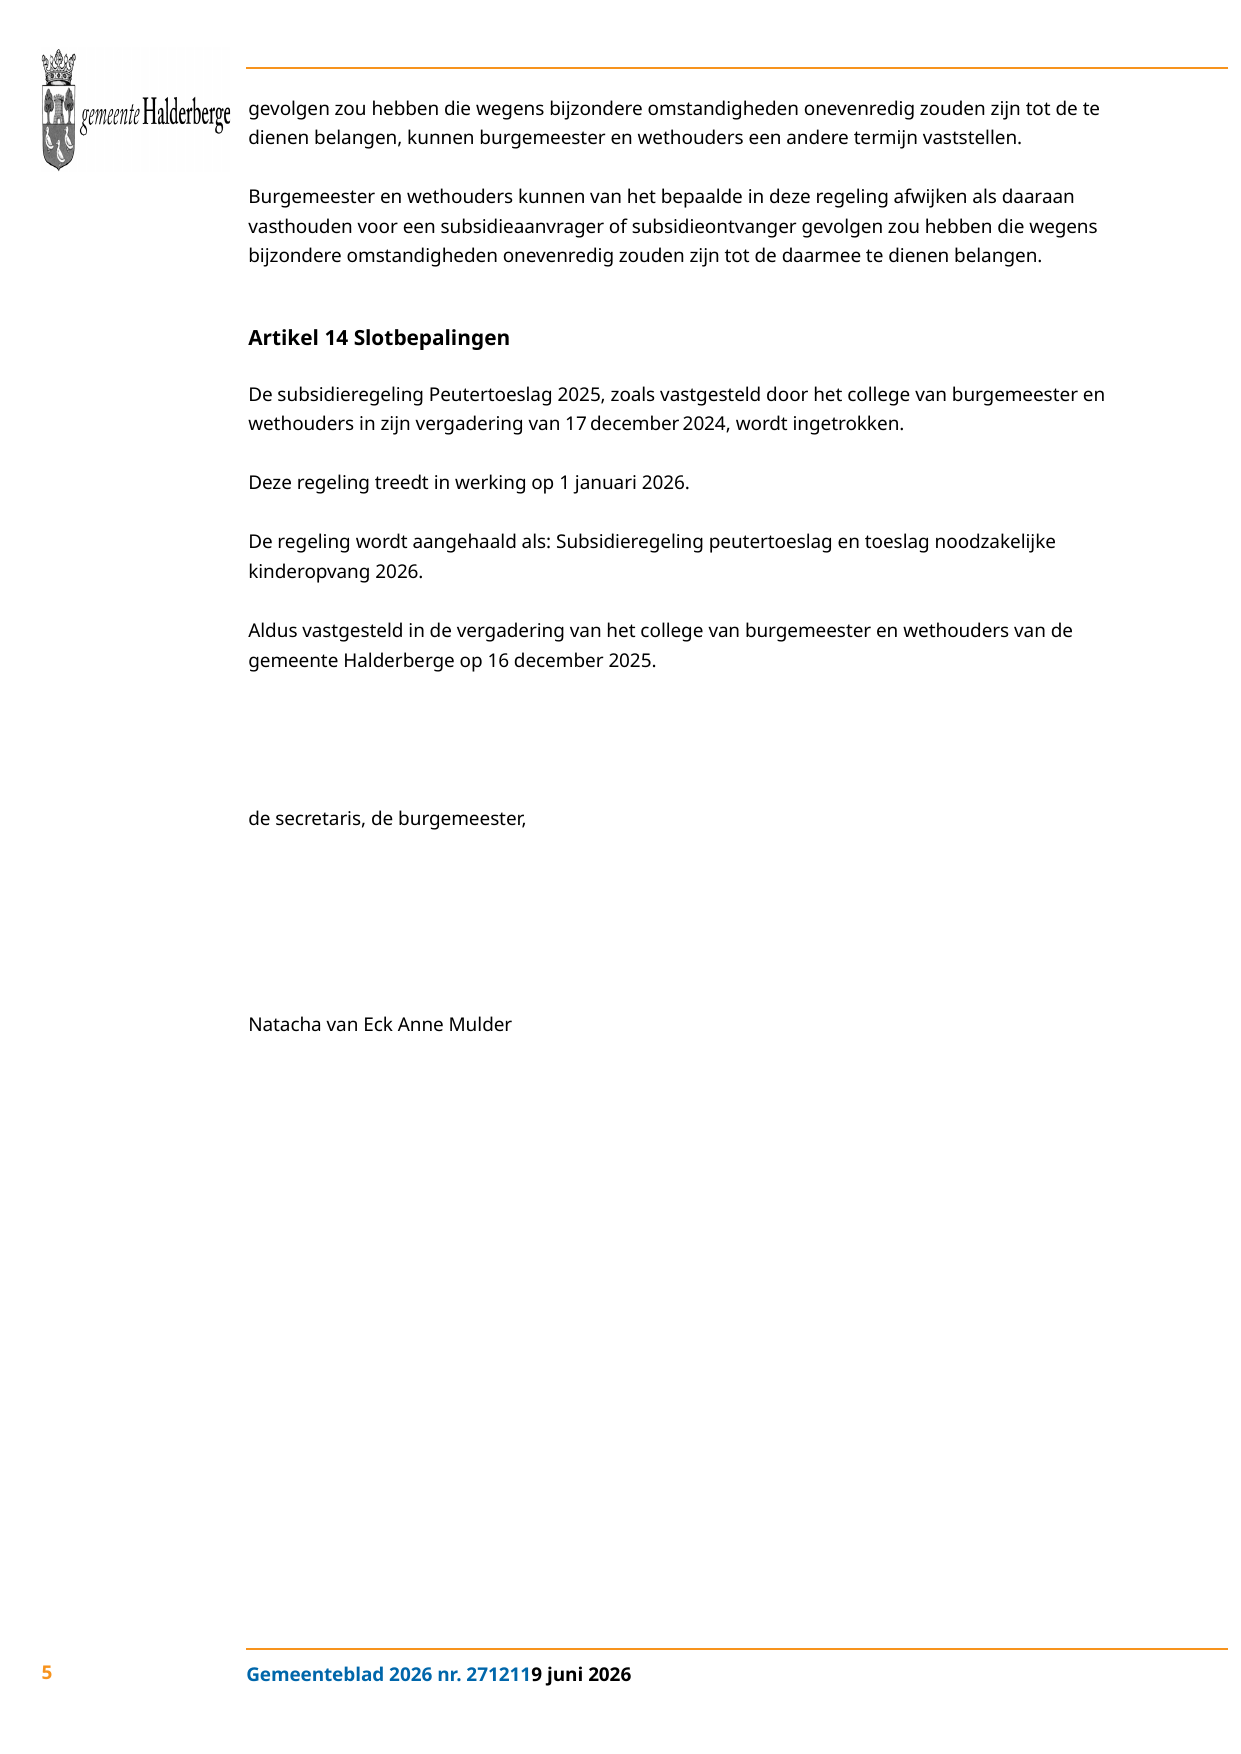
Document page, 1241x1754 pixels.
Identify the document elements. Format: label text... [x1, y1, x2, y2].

text Aldus vastgesteld in de vergadering van het college van burgemeester en wethouders van de gemeente Halderberge op 16 december 2025. [248, 617, 1152, 673]
text De regeling wordt aangehaald als: Subsidieregeling peutertoeslag en toeslag noodzakelijke kinderopvang 2026. [248, 529, 1152, 584]
text Natacha van Eck Anne Mulder [248, 1011, 1152, 1037]
text Deze regeling treedt in werking op 1 januari 2026. [248, 469, 1152, 495]
text de secretaris, de burgemeester, [248, 805, 1152, 831]
text Artikel 14 Slotbepalingen [248, 323, 1152, 351]
text gevolgen zou hebben die wegens bijzondere omstandigheden onevenredig zouden zijn tot de te dienen belangen, kunnen burgemeester en wethouders een andere termijn vaststellen. [248, 95, 1152, 150]
picture [41, 47, 231, 172]
text De subsidieregeling Peutertoeslag 2025, zoals vastgesteld door het college van burgemeester en wethouders in zijn vergadering van 17 december 2024, wordt ingetrokken. [248, 381, 1152, 436]
text Burgemeester en wethouders kunnen van het bepaalde in deze regeling afwijken als daaraan vasthouden voor een subsidieaanvrager of subsidieontvanger gevolgen zou hebben die wegens bijzondere omstandigheden onevenredig zouden zijn tot de daarmee te dienen belangen. [248, 183, 1152, 268]
